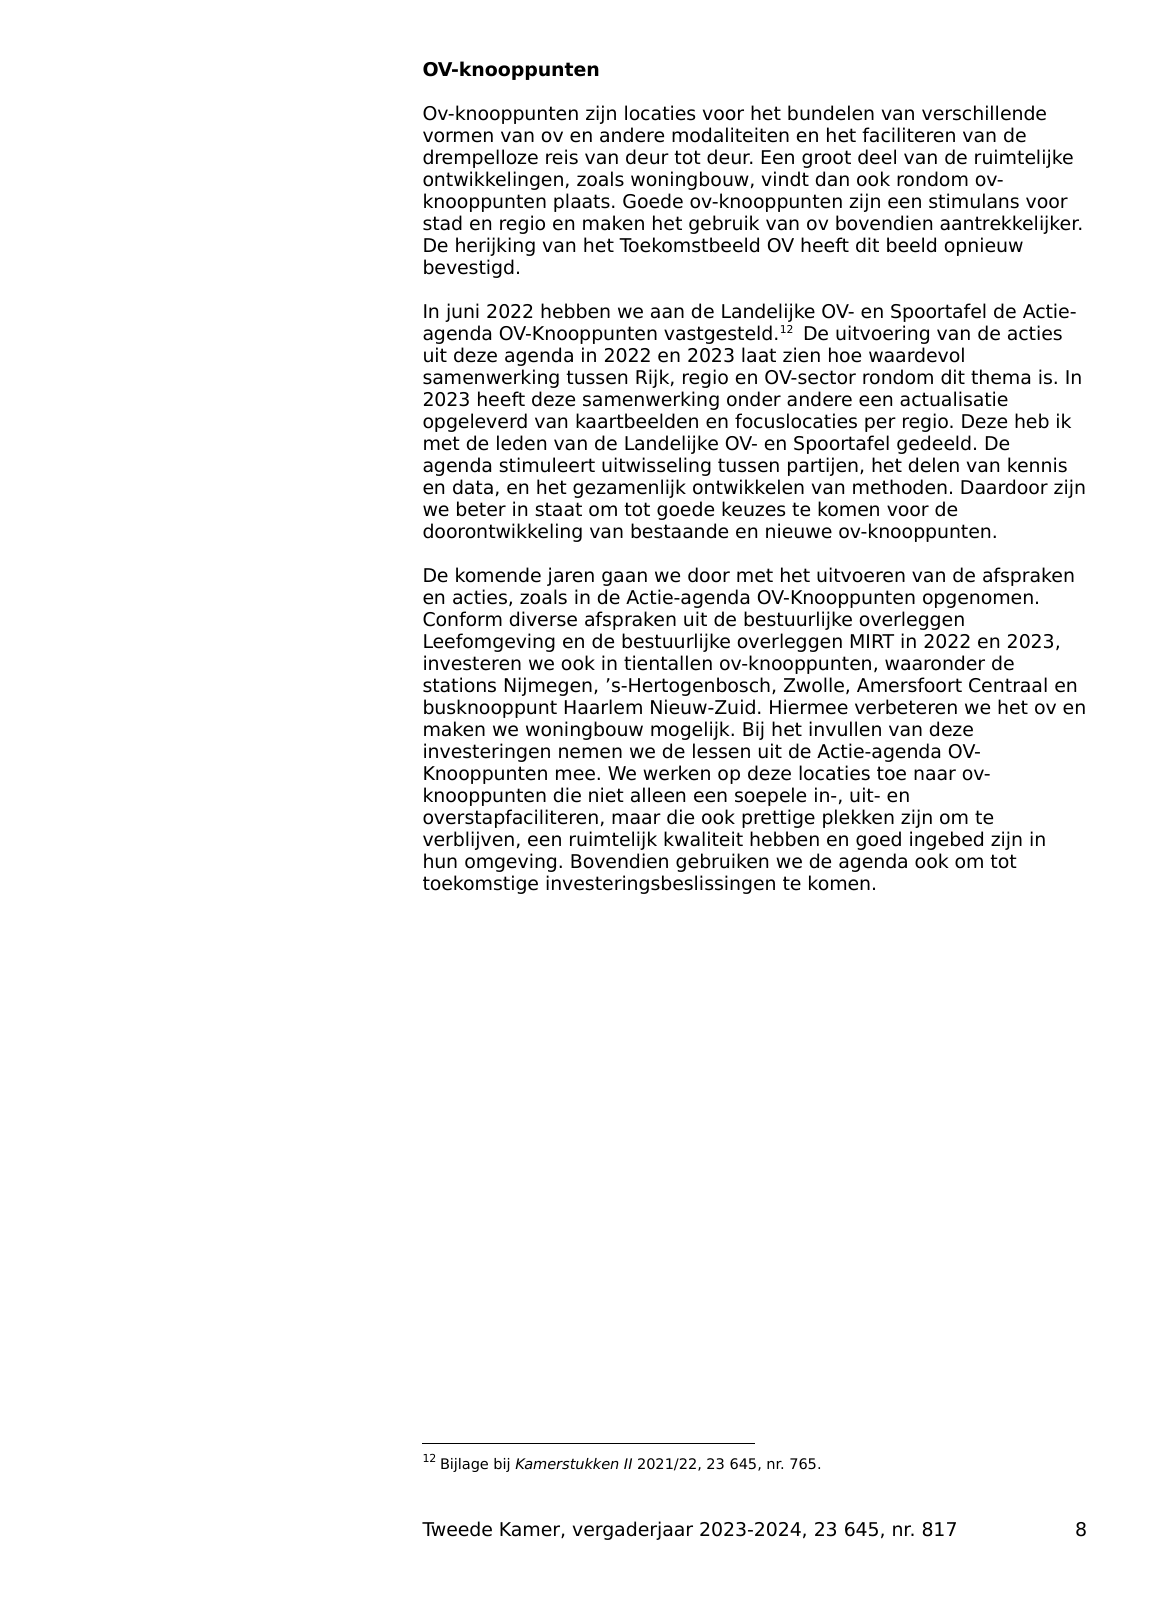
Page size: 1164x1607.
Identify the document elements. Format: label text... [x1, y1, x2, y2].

text In juni 2022 hebben we aan de Landelijke OV- en Spoortafel de Actie-agenda OV-Knooppunten vastgesteld. De uitvoering van de acties uit deze agenda in 2022 en 2023 laat zien hoe waardevol samenwerking tussen Rijk, regio en OV-sector rondom dit thema is. In 2023 heeft deze samenwerking onder andere een actualisatie opgeleverd van kaartbeelden en focuslocaties per regio. Deze heb ik met de leden van de Landelijke OV- en Spoortafel gedeeld. De agenda stimuleert uitwisseling tussen partijen, het delen van kennis en data, en het gezamenlijk ontwikkelen van methoden. Daardoor zijn we beter in staat om tot goede keuzes te komen voor de doorontwikkeling van bestaande en nieuwe ov-knooppunten. [422, 301, 1087, 543]
text Ov-knooppunten zijn locaties voor het bundelen van verschillende vormen van ov en andere modaliteiten en het faciliteren van de drempelloze reis van deur tot deur. Een groot deel van de ruimtelijke ontwikkelingen, zoals woningbouw, vindt dan ook rondom ov-knooppunten plaats. Goede ov-knooppunten zijn een stimulans voor stad en regio en maken het gebruik van ov bovendien aantrekkelijker. De herijking van het Toekomstbeeld OV heeft dit beeld opnieuw bevestigd. [422, 103, 1087, 279]
subtitle OV-knooppunten [422, 59, 1087, 81]
text De komende jaren gaan we door met het uitvoeren van de afspraken en acties, zoals in de Actie-agenda OV-Knooppunten opgenomen. Conform diverse afspraken uit de bestuurlijke overleggen Leefomgeving en de bestuurlijke overleggen MIRT in 2022 en 2023, investeren we ook in tientallen ov-knooppunten, waaronder de stations Nijmegen, ’s-Hertogenbosch, Zwolle, Amersfoort Centraal en busknooppunt Haarlem Nieuw-Zuid. Hiermee verbeteren we het ov en maken we woningbouw mogelijk. Bij het invullen van deze investeringen nemen we de lessen uit de Actie-agenda OV-Knooppunten mee. We werken op deze locaties toe naar ov-knooppunten die niet alleen een soepele in-, uit- en overstapfaciliteren, maar die ook prettige plekken zijn om te verblijven, een ruimtelijk kwaliteit hebben en goed ingebed zijn in hun omgeving. Bovendien gebruiken we de agenda ook om tot toekomstige investeringsbeslissingen te komen. [422, 565, 1087, 895]
text Bijlage bij Kamerstukken II 2021/22, 23 645, nr. 765. [422, 1452, 1087, 1474]
